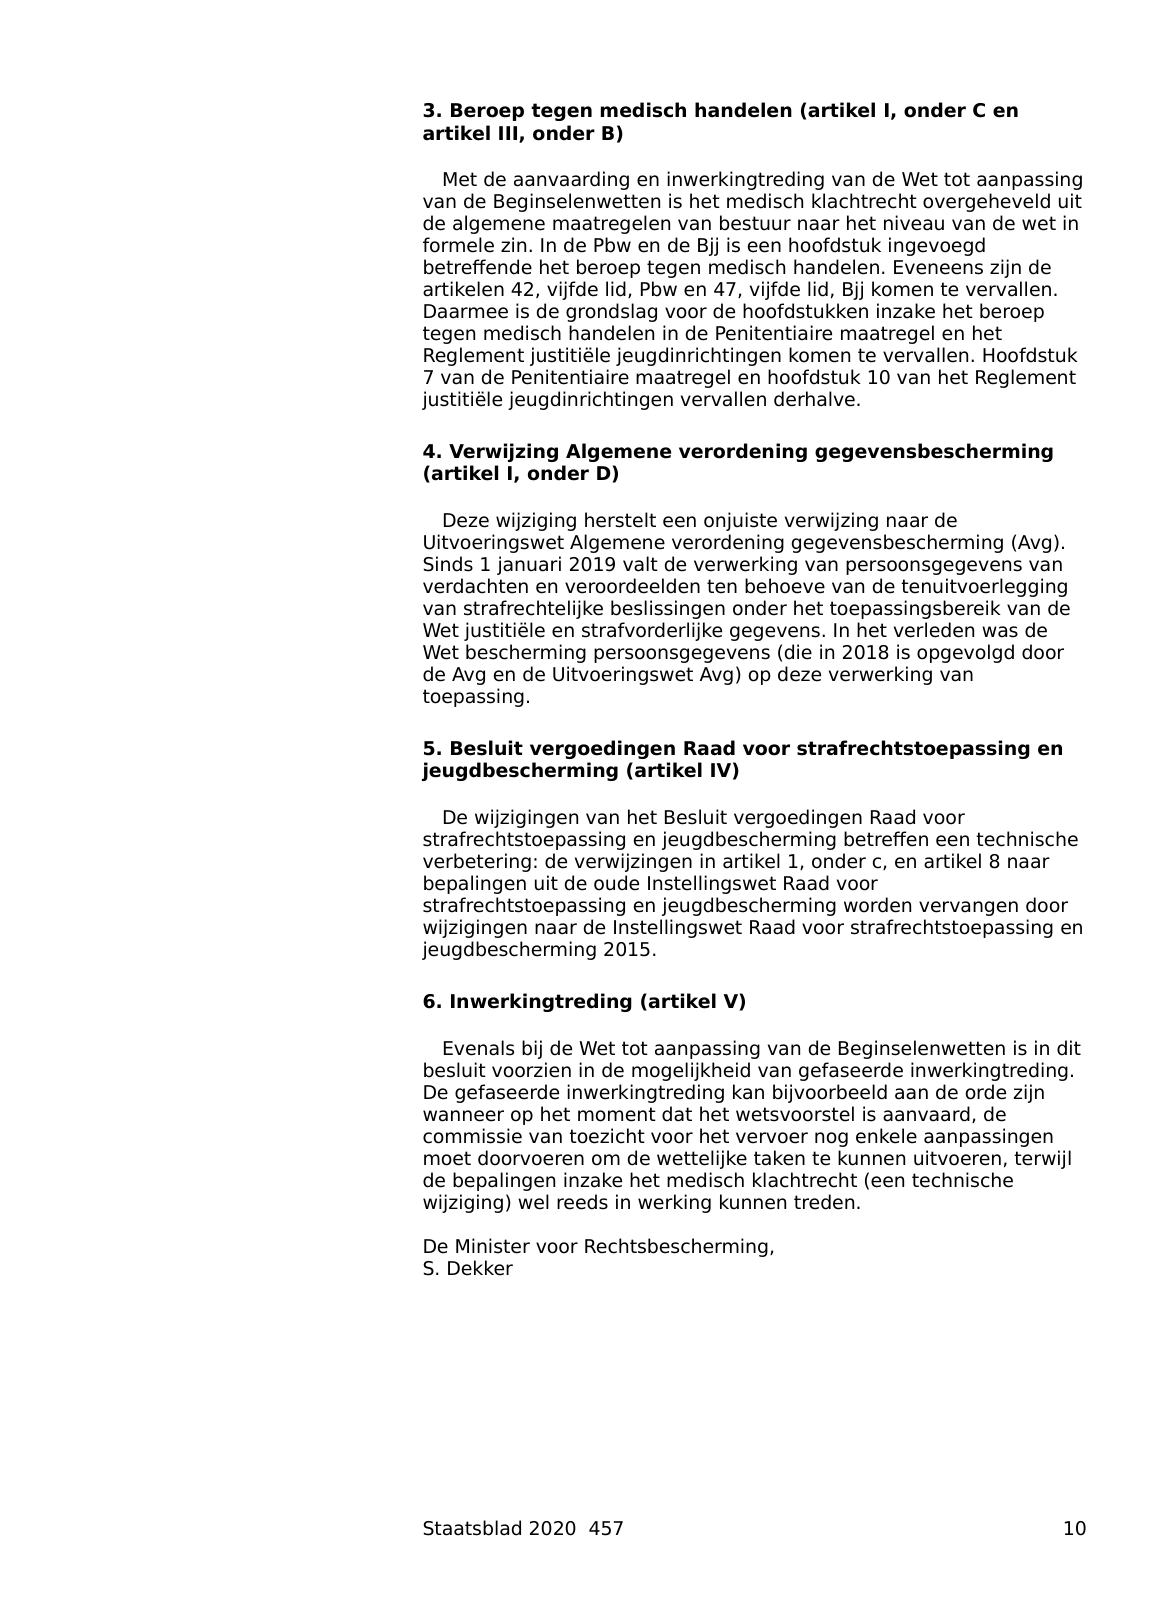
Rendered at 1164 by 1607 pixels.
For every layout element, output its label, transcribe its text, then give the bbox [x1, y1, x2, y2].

text De Minister voor Rechtsbescherming, S. Dekker [422, 1236, 1087, 1280]
subtitle 6. Inwerkingtreding (artikel V) [422, 991, 1087, 1013]
subtitle 4. Verwijzing Algemene verordening gegevensbescherming (artikel I, onder D) [422, 441, 1087, 485]
subtitle 5. Besluit vergoedingen Raad voor strafrechtstoepassing en jeugdbescherming (artikel IV) [422, 738, 1087, 782]
subtitle 3. Beroep tegen medisch handelen (artikel I, onder C en artikel III, onder B) [422, 100, 1087, 144]
text Met de aanvaarding en inwerkingtreding van de Wet tot aanpassing van de Beginselenwetten is het medisch klachtrecht overgeheveld uit de algemene maatregelen van bestuur naar het niveau van de wet in formele zin. In de Pbw en de Bjj is een hoofdstuk ingevoegd betreffende het beroep tegen medisch handelen. Eveneens zijn de artikelen 42, vijfde lid, Pbw en 47, vijfde lid, Bjj komen te vervallen. Daarmee is de grondslag voor de hoofdstukken inzake het beroep tegen medisch handelen in de Penitentiaire maatregel en het Reglement justitiële jeugdinrichtingen komen te vervallen. Hoofdstuk 7 van de Penitentiaire maatregel en hoofdstuk 10 van het Reglement justitiële jeugdinrichtingen vervallen derhalve. [422, 169, 1087, 411]
text De wijzigingen van het Besluit vergoedingen Raad voor strafrechtstoepassing en jeugdbescherming betreffen een technische verbetering: de verwijzingen in artikel 1, onder c, en artikel 8 naar bepalingen uit de oude Instellingswet Raad voor strafrechtstoepassing en jeugdbescherming worden vervangen door wijzigingen naar de Instellingswet Raad voor strafrechtstoepassing en jeugdbescherming 2015. [422, 807, 1087, 961]
text Evenals bij de Wet tot aanpassing van de Beginselenwetten is in dit besluit voorzien in de mogelijkheid van gefaseerde inwerkingtreding. De gefaseerde inwerkingtreding kan bijvoorbeeld aan de orde zijn wanneer op het moment dat het wetsvoorstel is aanvaard, de commissie van toezicht voor het vervoer nog enkele aanpassingen moet doorvoeren om de wettelijke taken te kunnen uitvoeren, terwijl de bepalingen inzake het medisch klachtrecht (een technische wijziging) wel reeds in werking kunnen treden. [422, 1038, 1087, 1213]
text Deze wijziging herstelt een onjuiste verwijzing naar de Uitvoeringswet Algemene verordening gegevensbescherming (Avg). Sinds 1 januari 2019 valt de verwerking van persoonsgegevens van verdachten en veroordeelden ten behoeve van de tenuitvoerlegging van strafrechtelijke beslissingen onder het toepassingsbereik van de Wet justitiële en strafvorderlijke gegevens. In het verleden was de Wet bescherming persoonsgegevens (die in 2018 is opgevolgd door de Avg en de Uitvoeringswet Avg) op deze verwerking van toepassing. [422, 510, 1087, 708]
